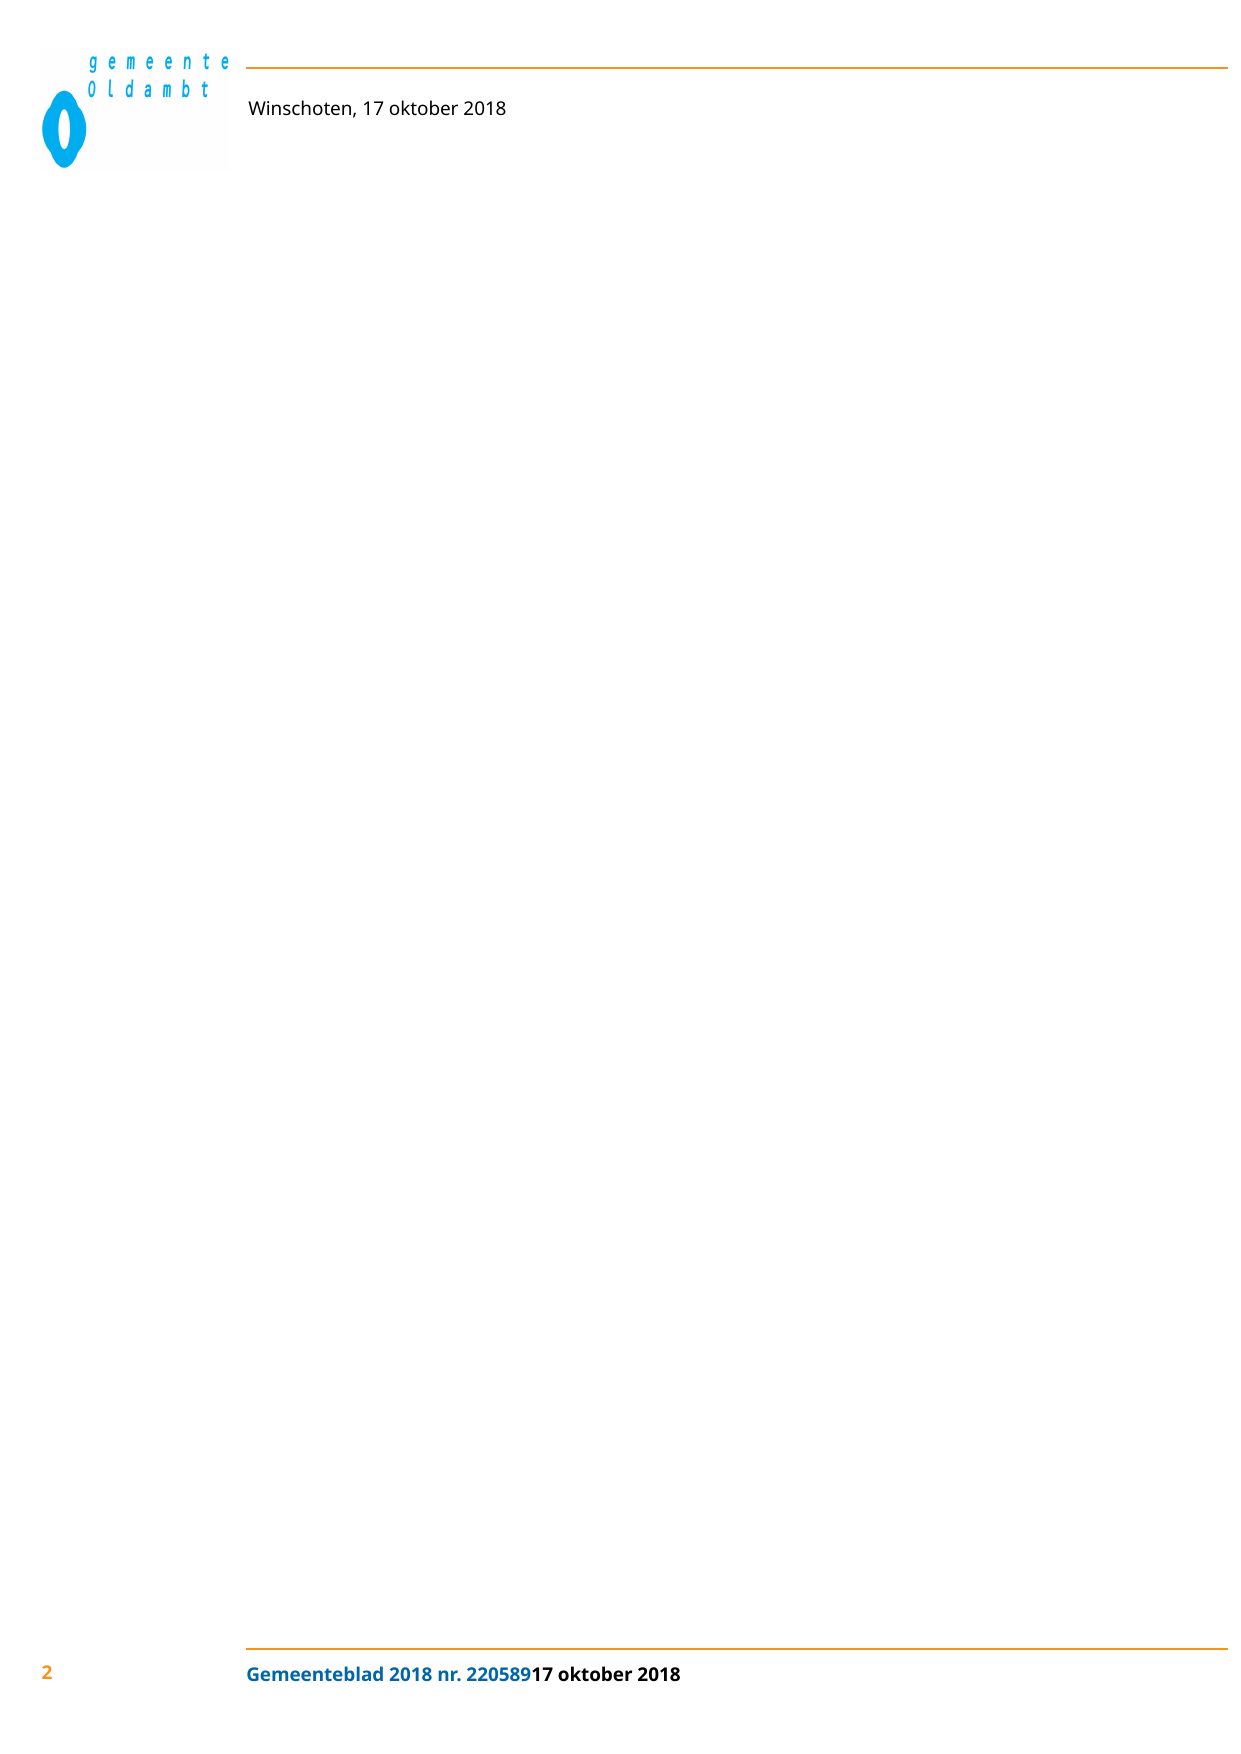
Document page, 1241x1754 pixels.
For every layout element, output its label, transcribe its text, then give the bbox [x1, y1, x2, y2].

text Winschoten, 17 oktober 2018 [248, 95, 1152, 121]
picture [41, 47, 231, 172]
